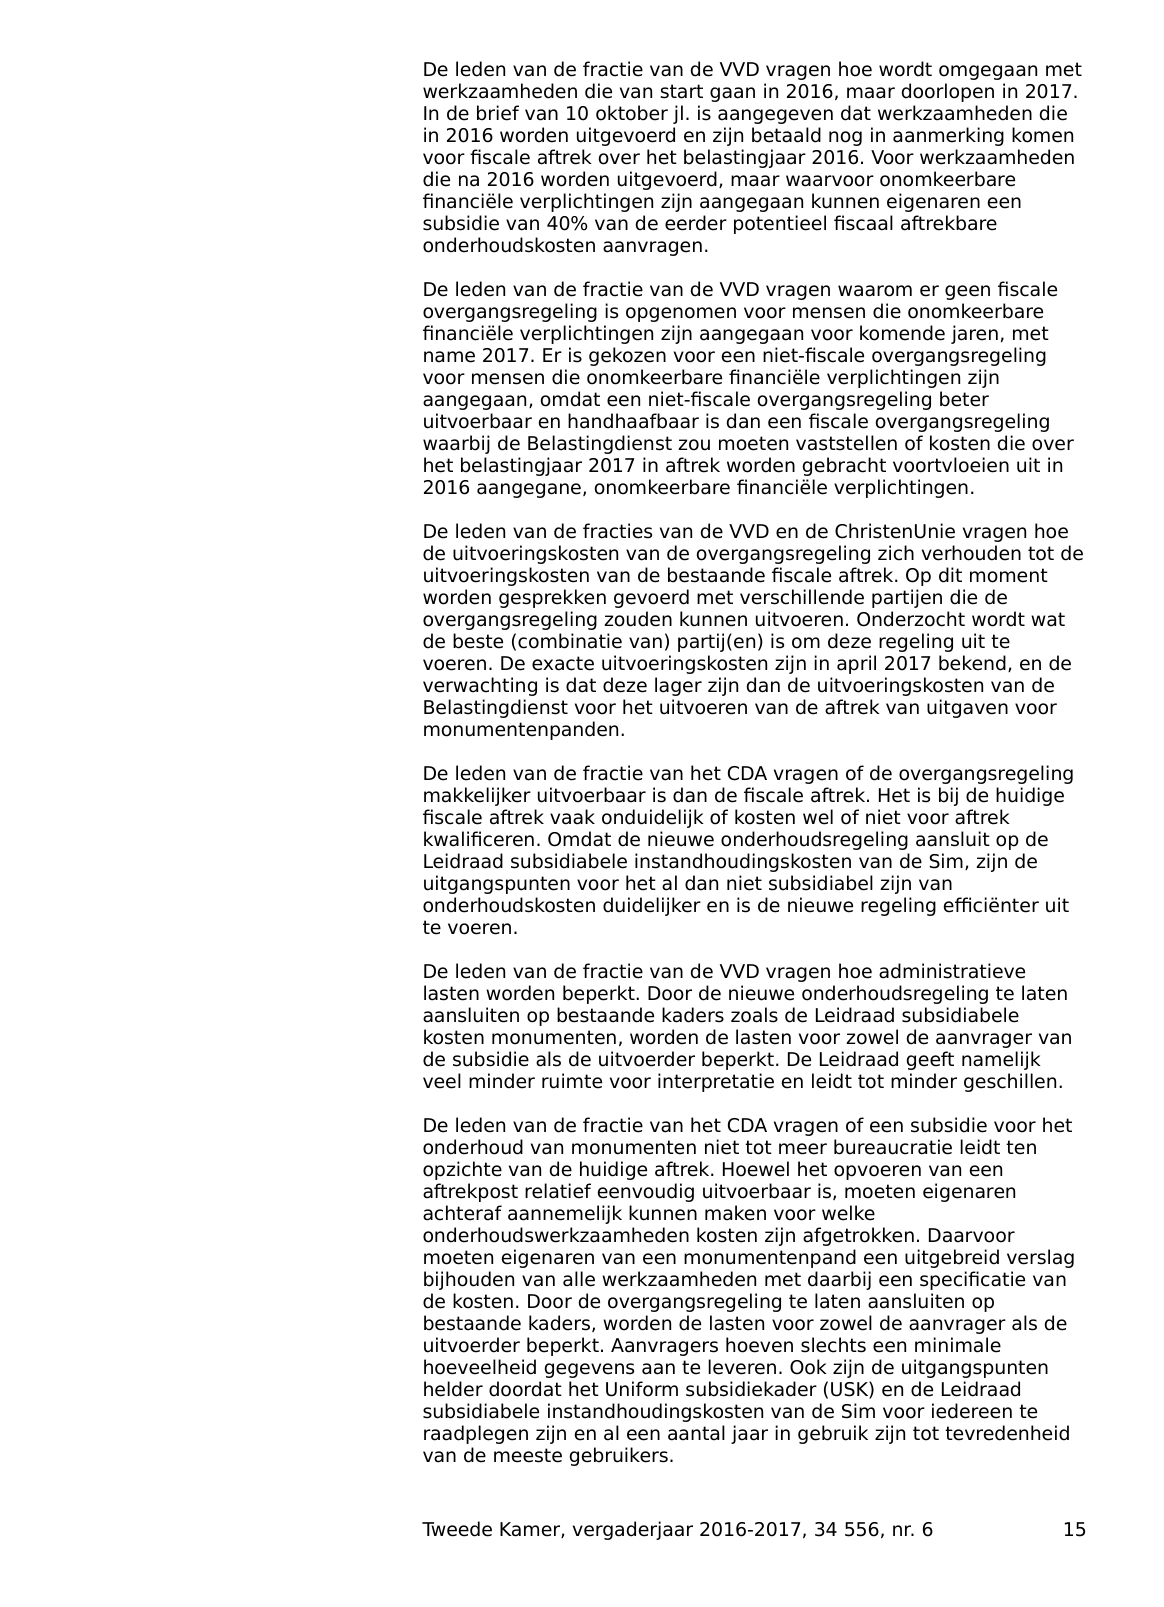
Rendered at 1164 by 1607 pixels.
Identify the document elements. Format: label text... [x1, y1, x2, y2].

text De leden van de fracties van de VVD en de ChristenUnie vragen hoe de uitvoeringskosten van de overgangsregeling zich verhouden tot de uitvoeringskosten van de bestaande fiscale aftrek. Op dit moment worden gesprekken gevoerd met verschillende partijen die de overgangsregeling zouden kunnen uitvoeren. Onderzocht wordt wat de beste (combinatie van) partij(en) is om deze regeling uit te voeren. De exacte uitvoeringskosten zijn in april 2017 bekend, en de verwachting is dat deze lager zijn dan de uitvoeringskosten van de Belastingdienst voor het uitvoeren van de aftrek van uitgaven voor monumentenpanden. [422, 521, 1087, 741]
text De leden van de fractie van de VVD vragen hoe wordt omgegaan met werkzaamheden die van start gaan in 2016, maar doorlopen in 2017. In de brief van 10 oktober jl. is aangegeven dat werkzaamheden die in 2016 worden uitgevoerd en zijn betaald nog in aanmerking komen voor fiscale aftrek over het belastingjaar 2016. Voor werkzaamheden die na 2016 worden uitgevoerd, maar waarvoor onomkeerbare financiële verplichtingen zijn aangegaan kunnen eigenaren een subsidie van 40% van de eerder potentieel fiscaal aftrekbare onderhoudskosten aanvragen. [422, 59, 1087, 257]
text De leden van de fractie van het CDA vragen of de overgangsregeling makkelijker uitvoerbaar is dan de fiscale aftrek. Het is bij de huidige fiscale aftrek vaak onduidelijk of kosten wel of niet voor aftrek kwalificeren. Omdat de nieuwe onderhoudsregeling aansluit op de Leidraad subsidiabele instandhoudingskosten van de Sim, zijn de uitgangspunten voor het al dan niet subsidiabel zijn van onderhoudskosten duidelijker en is de nieuwe regeling efficiënter uit te voeren. [422, 763, 1087, 939]
text De leden van de fractie van het CDA vragen of een subsidie voor het onderhoud van monumenten niet tot meer bureaucratie leidt ten opzichte van de huidige aftrek. Hoewel het opvoeren van een aftrekpost relatief eenvoudig uitvoerbaar is, moeten eigenaren achteraf aannemelijk kunnen maken voor welke onderhoudswerkzaamheden kosten zijn afgetrokken. Daarvoor moeten eigenaren van een monumentenpand een uitgebreid verslag bijhouden van alle werkzaamheden met daarbij een specificatie van de kosten. Door de overgangsregeling te laten aansluiten op bestaande kaders, worden de lasten voor zowel de aanvrager als de uitvoerder beperkt. Aanvragers hoeven slechts een minimale hoeveelheid gegevens aan te leveren. Ook zijn de uitgangspunten helder doordat het Uniform subsidiekader (USK) en de Leidraad subsidiabele instandhoudingskosten van de Sim voor iedereen te raadplegen zijn en al een aantal jaar in gebruik zijn tot tevredenheid van de meeste gebruikers. [422, 1115, 1087, 1467]
text De leden van de fractie van de VVD vragen hoe administratieve lasten worden beperkt. Door de nieuwe onderhoudsregeling te laten aansluiten op bestaande kaders zoals de Leidraad subsidiabele kosten monumenten, worden de lasten voor zowel de aanvrager van de subsidie als de uitvoerder beperkt. De Leidraad geeft namelijk veel minder ruimte voor interpretatie en leidt tot minder geschillen. [422, 961, 1087, 1093]
text De leden van de fractie van de VVD vragen waarom er geen fiscale overgangsregeling is opgenomen voor mensen die onomkeerbare financiële verplichtingen zijn aangegaan voor komende jaren, met name 2017. Er is gekozen voor een niet-fiscale overgangsregeling voor mensen die onomkeerbare financiële verplichtingen zijn aangegaan, omdat een niet-fiscale overgangsregeling beter uitvoerbaar en handhaafbaar is dan een fiscale overgangsregeling waarbij de Belastingdienst zou moeten vaststellen of kosten die over het belastingjaar 2017 in aftrek worden gebracht voortvloeien uit in 2016 aangegane, onomkeerbare financiële verplichtingen. [422, 279, 1087, 499]
